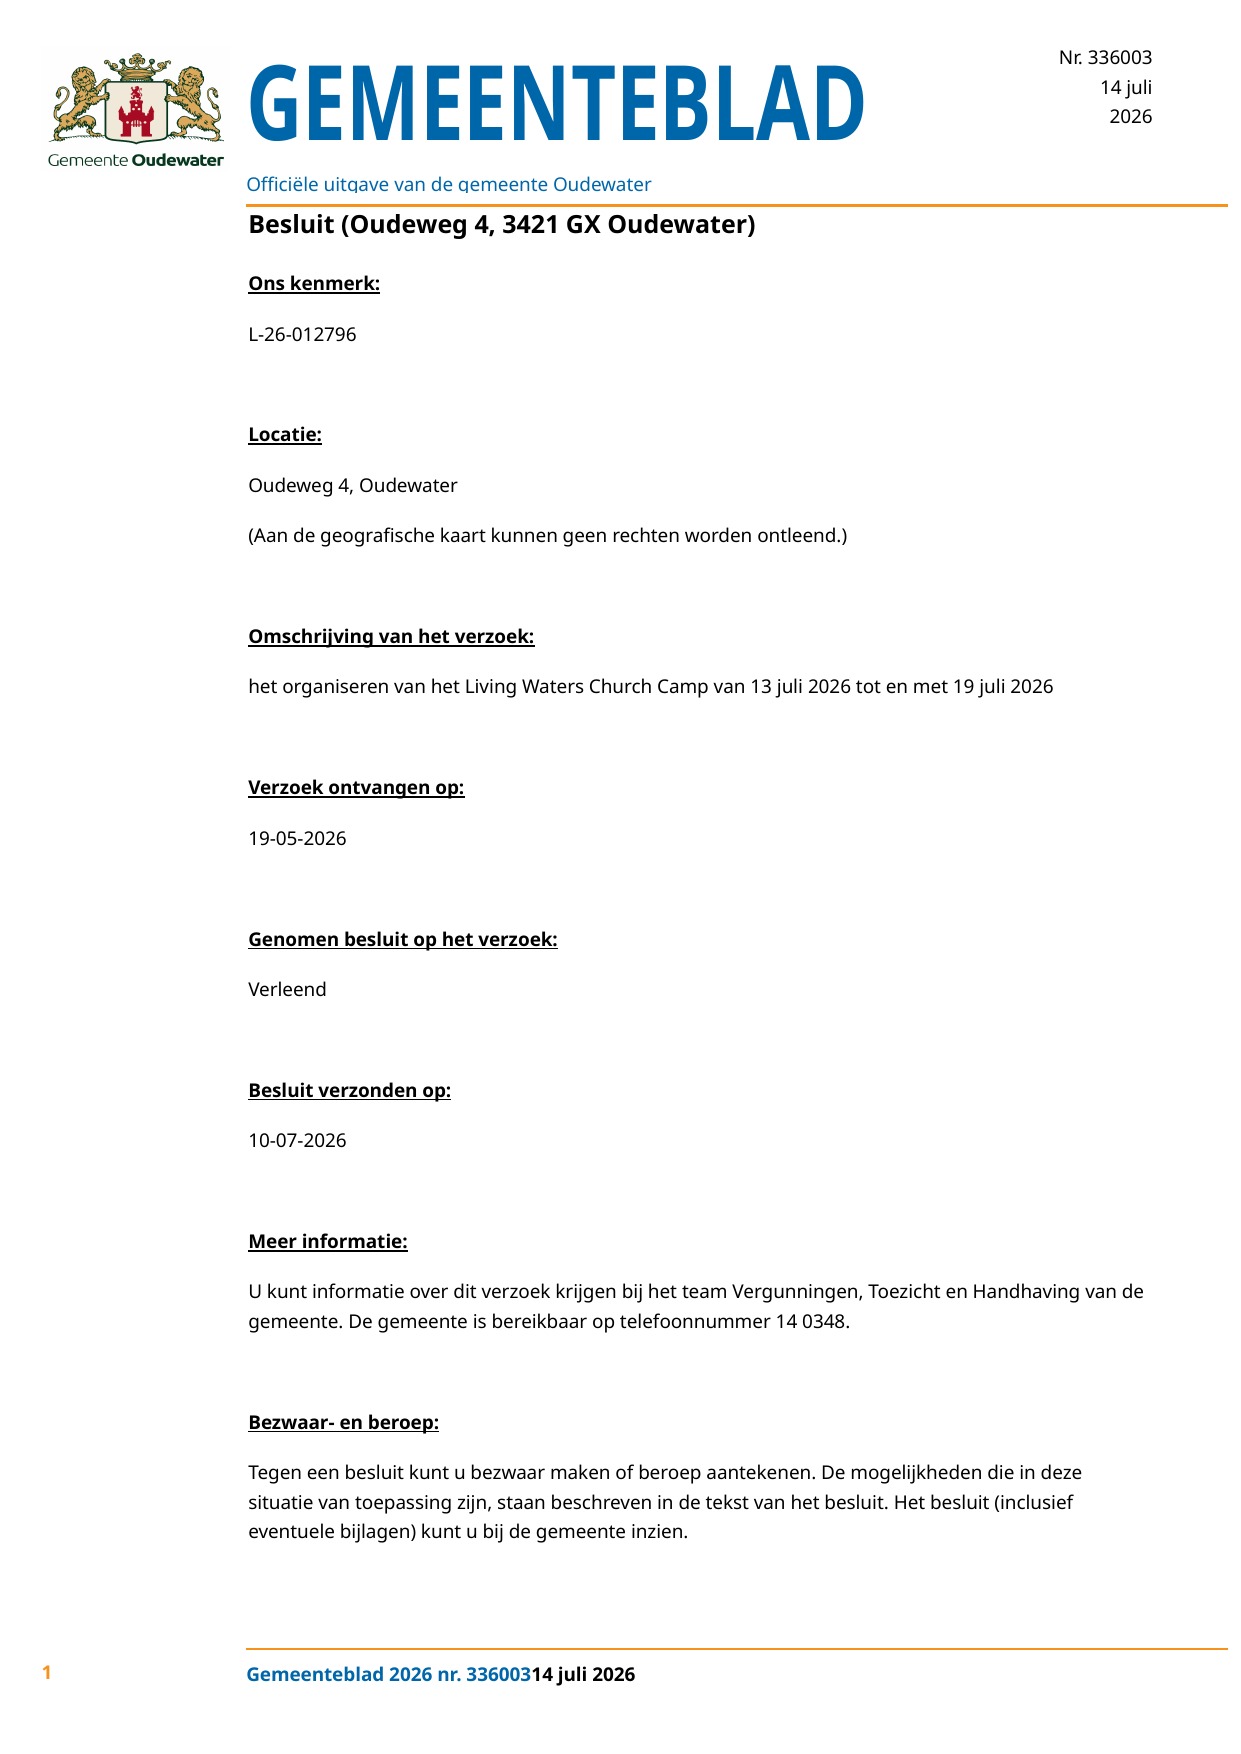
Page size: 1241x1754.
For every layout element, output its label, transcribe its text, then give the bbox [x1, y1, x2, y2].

text Verzoek ontvangen op: [248, 774, 1152, 800]
text Tegen een besluit kunt u bezwaar maken of beroep aantekenen. De mogelijkheden die in deze situatie van toepassing zijn, staan beschreven in de tekst van het besluit. Het besluit (inclusief eventuele bijlagen) kunt u bij de gemeente inzien. [248, 1459, 1152, 1544]
text Meer informatie: [248, 1228, 1152, 1254]
text 19-05-2026 [248, 825, 1152, 851]
text U kunt informatie over dit verzoek krijgen bij het team Vergunningen, Toezicht en Handhaving van de gemeente. De gemeente is bereikbaar op telefoonnummer 14 0348. [248, 1279, 1152, 1334]
text Oudeweg 4, Oudewater [248, 472, 1152, 498]
text (Aan de geografische kaart kunnen geen rechten worden ontleend.) [248, 522, 1152, 548]
text Omschrijving van het verzoek: [248, 623, 1152, 649]
text 10-07-2026 [248, 1127, 1152, 1153]
text Verleend [248, 976, 1152, 1002]
text Besluit (Oudeweg 4, 3421 GX Oudewater) [248, 207, 1152, 241]
text L-26-012796 [248, 321, 1152, 346]
text Ons kenmerk: [248, 270, 1152, 296]
text Genomen besluit op het verzoek: [248, 926, 1152, 951]
text Bezwaar- en beroep: [248, 1409, 1152, 1435]
text Besluit verzonden op: [248, 1077, 1152, 1103]
picture [41, 47, 231, 172]
text Locatie: [248, 422, 1152, 447]
text het organiseren van het Living Waters Church Camp van 13 juli 2026 tot en met 19 juli 2026 [248, 674, 1152, 699]
